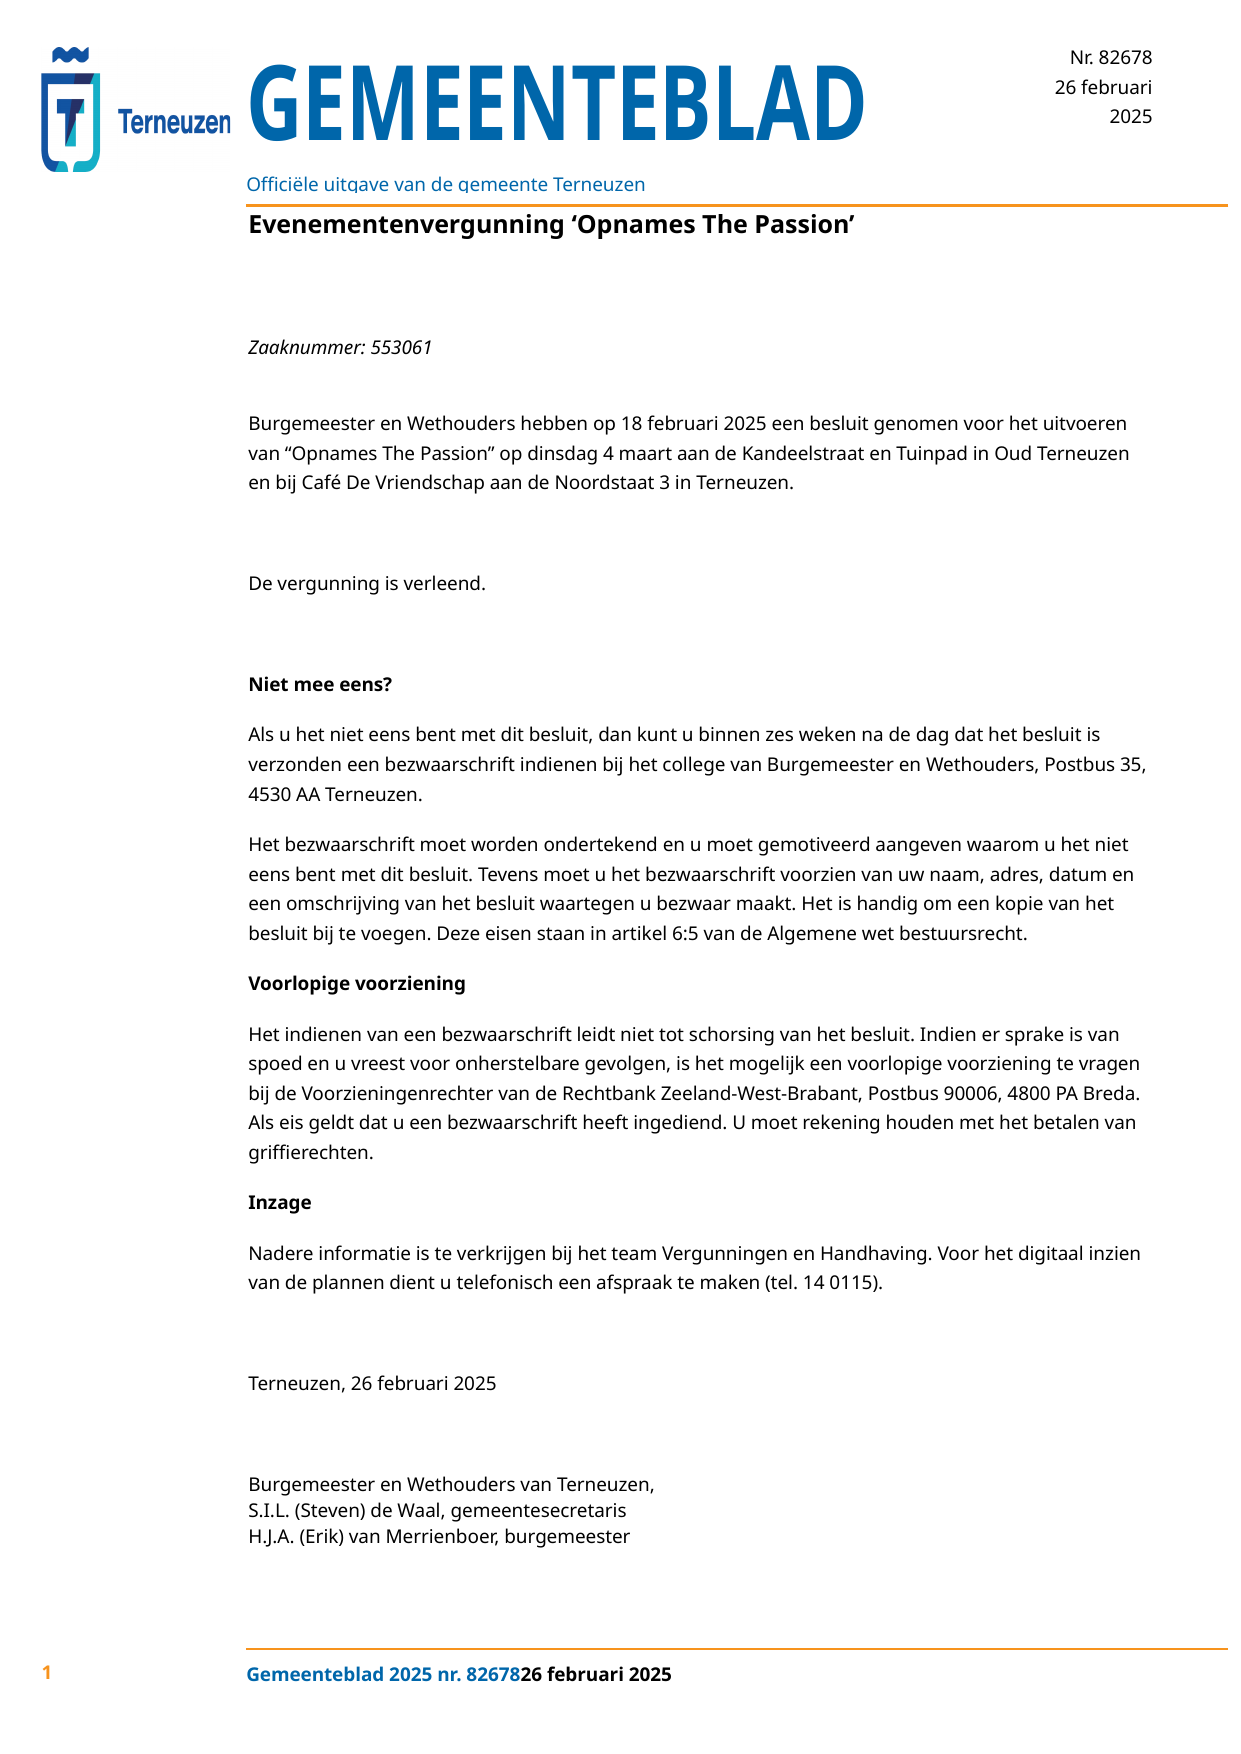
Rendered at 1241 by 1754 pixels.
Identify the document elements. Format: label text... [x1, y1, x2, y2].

picture [41, 47, 231, 172]
table_cell [248, 1549, 714, 1574]
text Voorlopige voorziening [248, 970, 1152, 996]
text Inzage [248, 1189, 1152, 1215]
text Niet mee eens? [248, 671, 1152, 697]
text Nadere informatie is te verkrijgen bij het team Vergunningen en Handhaving. Voor het digitaal inzien van de plannen dient u telefonisch een afspraak te maken (tel. 14 0115). [248, 1240, 1152, 1295]
table_cell H.J.A. (Erik) van Merrienboer, burgemeester [248, 1523, 1152, 1548]
table_cell [714, 1497, 1152, 1523]
table_cell [714, 1549, 1152, 1574]
text Het bezwaarschrift moet worden ondertekend en u moet gemotiveerd aangeven waarom u het niet eens bent met dit besluit. Tevens moet u het bezwaarschrift voorzien van uw naam, adres, datum en een omschrijving van het besluit waartegen u bezwaar maakt. Het is handig om een kopie van het besluit bij te voegen. Deze eisen staan in artikel 6:5 van de Algemene wet bestuursrecht. [248, 831, 1152, 946]
text Het indienen van een bezwaarschrift leidt niet tot schorsing van het besluit. Indien er sprake is van spoed en u vreest voor onherstelbare gevolgen, is het mogelijk een voorlopige voorziening te vragen bij de Voorzieningenrechter van de Rechtbank Zeeland-West-Brabant, Postbus 90006, 4800 PA Breda. Als eis geldt dat u een bezwaarschrift heeft ingediend. U moet rekening houden met het betalen van griffierechten. [248, 1021, 1152, 1165]
text De vergunning is verleend. [248, 570, 1152, 596]
text Burgemeester en Wethouders hebben op 18 februari 2025 een besluit genomen voor het uitvoeren van “Opnames The Passion” op dinsdag 4 maart aan de Kandeelstraat en Tuinpad in Oud Terneuzen en bij Café De Vriendschap aan de Noordstaat 3 in Terneuzen. [248, 410, 1152, 495]
text Evenementenvergunning ‘Opnames The Passion’ [248, 207, 1152, 241]
table_header Burgemeester en Wethouders van Terneuzen, [248, 1471, 1152, 1497]
text Terneuzen, 26 februari 2025 [248, 1370, 1152, 1396]
text Als u het niet eens bent met dit besluit, dan kunt u binnen zes weken na de dag dat het besluit is verzonden een bezwaarschrift indienen bij het college van Burgemeester en Wethouders, Postbus 35, 4530 AA Terneuzen. [248, 722, 1152, 807]
text Zaaknummer: 553061 [248, 334, 1152, 360]
table_cell S.I.L. (Steven) de Waal, gemeentesecretaris [248, 1497, 714, 1523]
